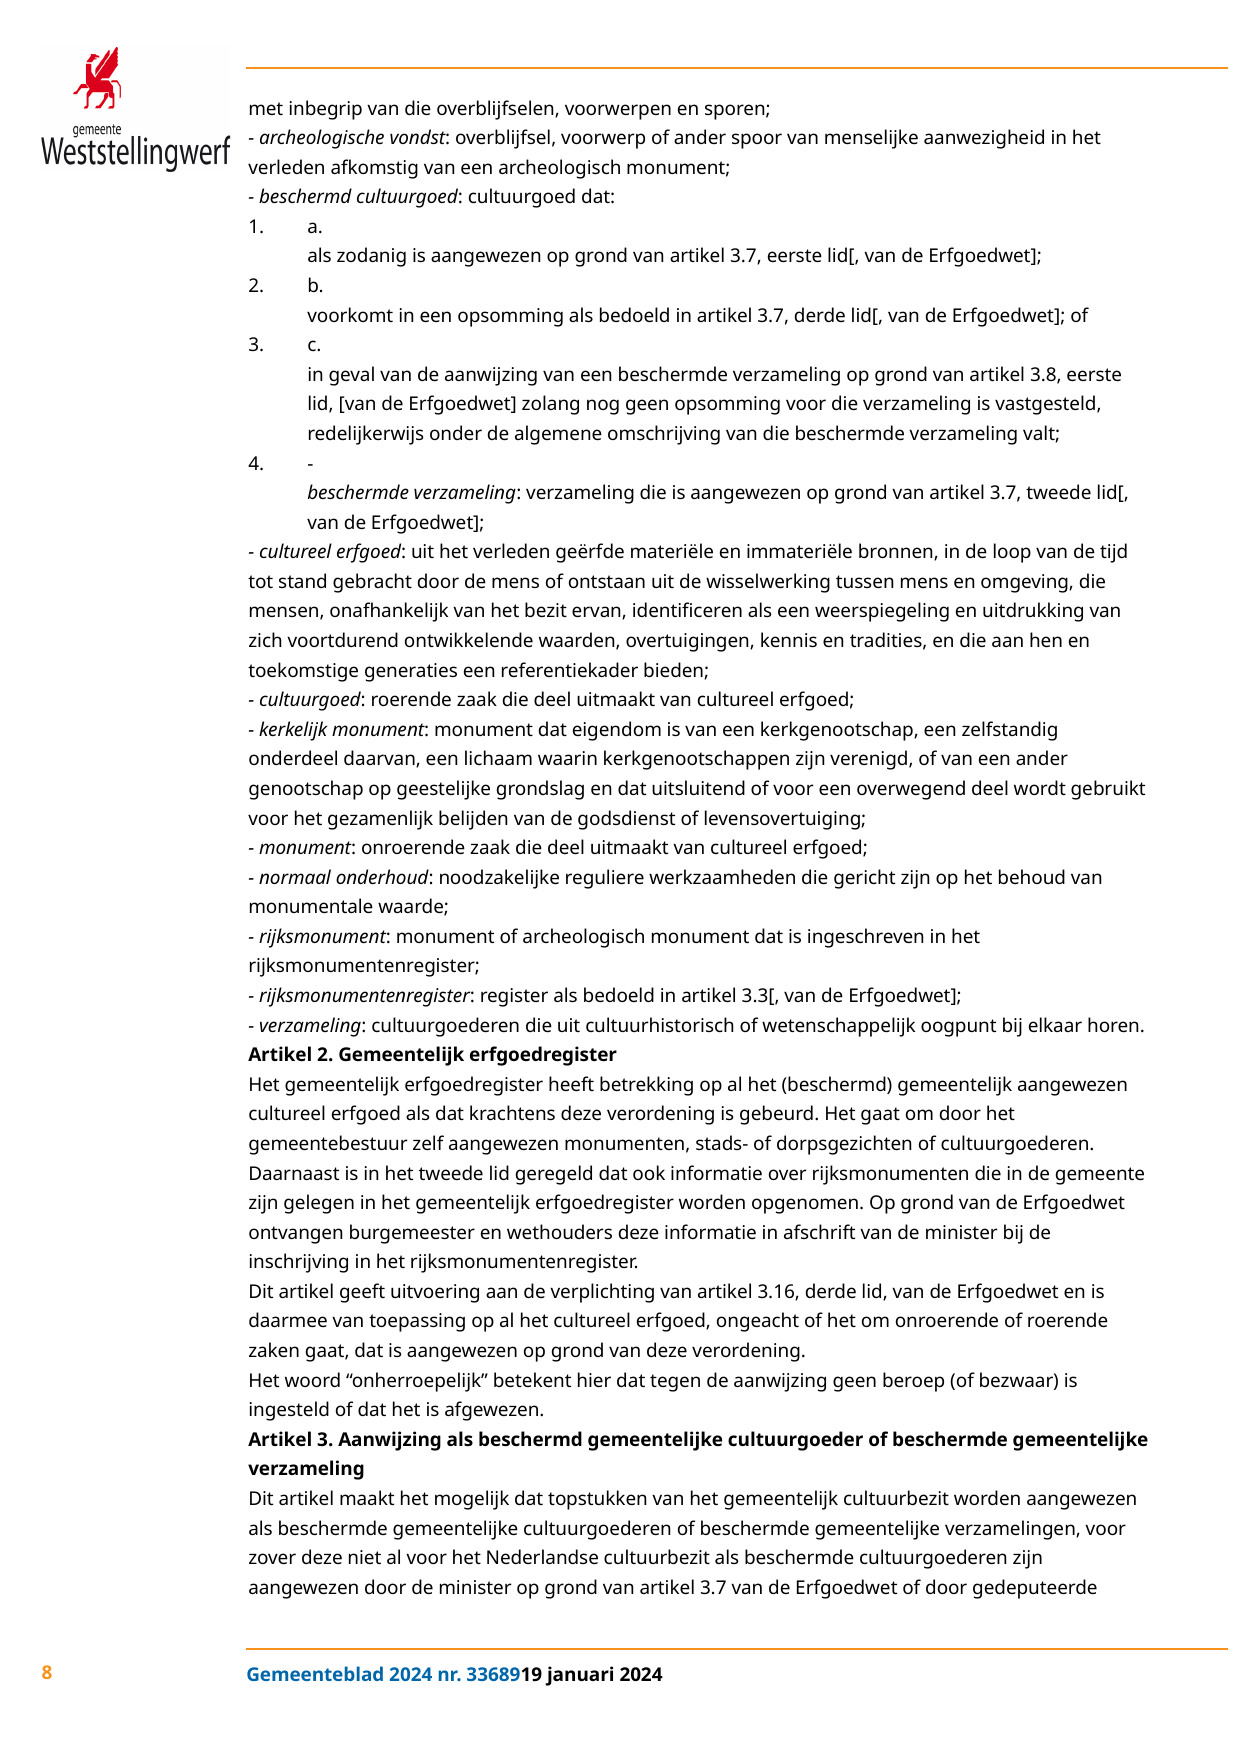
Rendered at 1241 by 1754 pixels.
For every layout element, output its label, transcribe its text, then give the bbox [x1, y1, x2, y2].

text - cultuurgoed: roerende zaak die deel uitmaakt van cultureel erfgoed; [248, 686, 1152, 712]
list in geval van de aanwijzing van een beschermde verzameling op grond van artikel 3.8, eerste lid, [van de Erfgoedwet] zolang nog geen opsomming voor die verzameling is vastgesteld, redelijkerwijs onder de algemene omschrijving van die beschermde verzameling valt; [248, 361, 1152, 446]
text - normaal onderhoud: noodzakelijke reguliere werkzaamheden die gericht zijn op het behoud van monumentale waarde; [248, 864, 1152, 919]
text Het gemeentelijk erfgoedregister heeft betrekking op al het (beschermd) gemeentelijk aangewezen cultureel erfgoed als dat krachtens deze verordening is gebeurd. Het gaat om door het gemeentebestuur zelf aangewezen monumenten, stads- of dorpsgezichten of cultuurgoederen. Daarnaast is in het tweede lid geregeld dat ook informatie over rijksmonumenten die in de gemeente zijn gelegen in het gemeentelijk erfgoedregister worden opgenomen. Op grond van de Erfgoedwet ontvangen burgemeester en wethouders deze informatie in afschrift van de minister bij de inschrijving in het rijksmonumentenregister. [248, 1071, 1152, 1274]
text - verzameling: cultuurgoederen die uit cultuurhistorisch of wetenschappelijk oogpunt bij elkaar horen. [248, 1012, 1152, 1038]
picture [41, 47, 231, 172]
list beschermde verzameling: verzameling die is aangewezen op grond van artikel 3.7, tweede lid[, van de Erfgoedwet]; [248, 479, 1152, 535]
text Het woord “onherroepelijk” betekent hier dat tegen de aanwijzing geen beroep (of bezwaar) is ingesteld of dat het is afgewezen. [248, 1367, 1152, 1422]
text met inbegrip van die overblijfselen, voorwerpen en sporen; [248, 95, 1152, 121]
list a. [248, 213, 1152, 239]
text - rijksmonumentenregister: register als bedoeld in artikel 3.3[, van de Erfgoedwet]; [248, 982, 1152, 1008]
text - monument: onroerende zaak die deel uitmaakt van cultureel erfgoed; [248, 834, 1152, 860]
text Dit artikel maakt het mogelijk dat topstukken van het gemeentelijk cultuurbezit worden aangewezen als beschermde gemeentelijke cultuurgoederen of beschermde gemeentelijke verzamelingen, voor zover deze niet al voor het Nederlandse cultuurbezit als beschermde cultuurgoederen zijn aangewezen door de minister op grond van artikel 3.7 van de Erfgoedwet of door gedeputeerde [248, 1485, 1152, 1600]
text Artikel 3. Aanwijzing als beschermd gemeentelijke cultuurgoeder of beschermde gemeentelijke verzameling [248, 1426, 1152, 1481]
text - beschermd cultuurgoed: cultuurgoed dat: [248, 183, 1152, 209]
text - archeologische vondst: overblijfsel, voorwerp of ander spoor van menselijke aanwezigheid in het verleden afkomstig van een archeologisch monument; [248, 124, 1152, 180]
text - cultureel erfgoed: uit het verleden geërfde materiële en immateriële bronnen, in de loop van de tijd tot stand gebracht door de mens of ontstaan uit de wisselwerking tussen mens en omgeving, die mensen, onafhankelijk van het bezit ervan, identificeren als een weerspiegeling en uitdrukking van zich voortdurend ontwikkelende waarden, overtuigingen, kennis en tradities, en die aan hen en toekomstige generaties een referentiekader bieden; [248, 538, 1152, 683]
text - rijksmonument: monument of archeologisch monument dat is ingeschreven in het rijksmonumentenregister; [248, 923, 1152, 978]
list b. [248, 272, 1152, 298]
text - kerkelijk monument: monument dat eigendom is van een kerkgenootschap, een zelfstandig onderdeel daarvan, een lichaam waarin kerkgenootschappen zijn verenigd, of van een ander genootschap op geestelijke grondslag en dat uitsluitend of voor een overwegend deel wordt gebruikt voor het gezamenlijk belijden van de godsdienst of levensovertuiging; [248, 716, 1152, 831]
list - [248, 450, 1152, 476]
text Dit artikel geeft uitvoering aan de verplichting van artikel 3.16, derde lid, van de Erfgoedwet en is daarmee van toepassing op al het cultureel erfgoed, ongeacht of het om onroerende of roerende zaken gaat, dat is aangewezen op grond van deze verordening. [248, 1278, 1152, 1363]
list als zodanig is aangewezen op grond van artikel 3.7, eerste lid[, van de Erfgoedwet]; [248, 243, 1152, 268]
list c. [248, 331, 1152, 357]
list voorkomt in een opsomming als bedoeld in artikel 3.7, derde lid[, van de Erfgoedwet]; of [248, 302, 1152, 328]
text Artikel 2. Gemeentelijk erfgoedregister [248, 1041, 1152, 1067]
